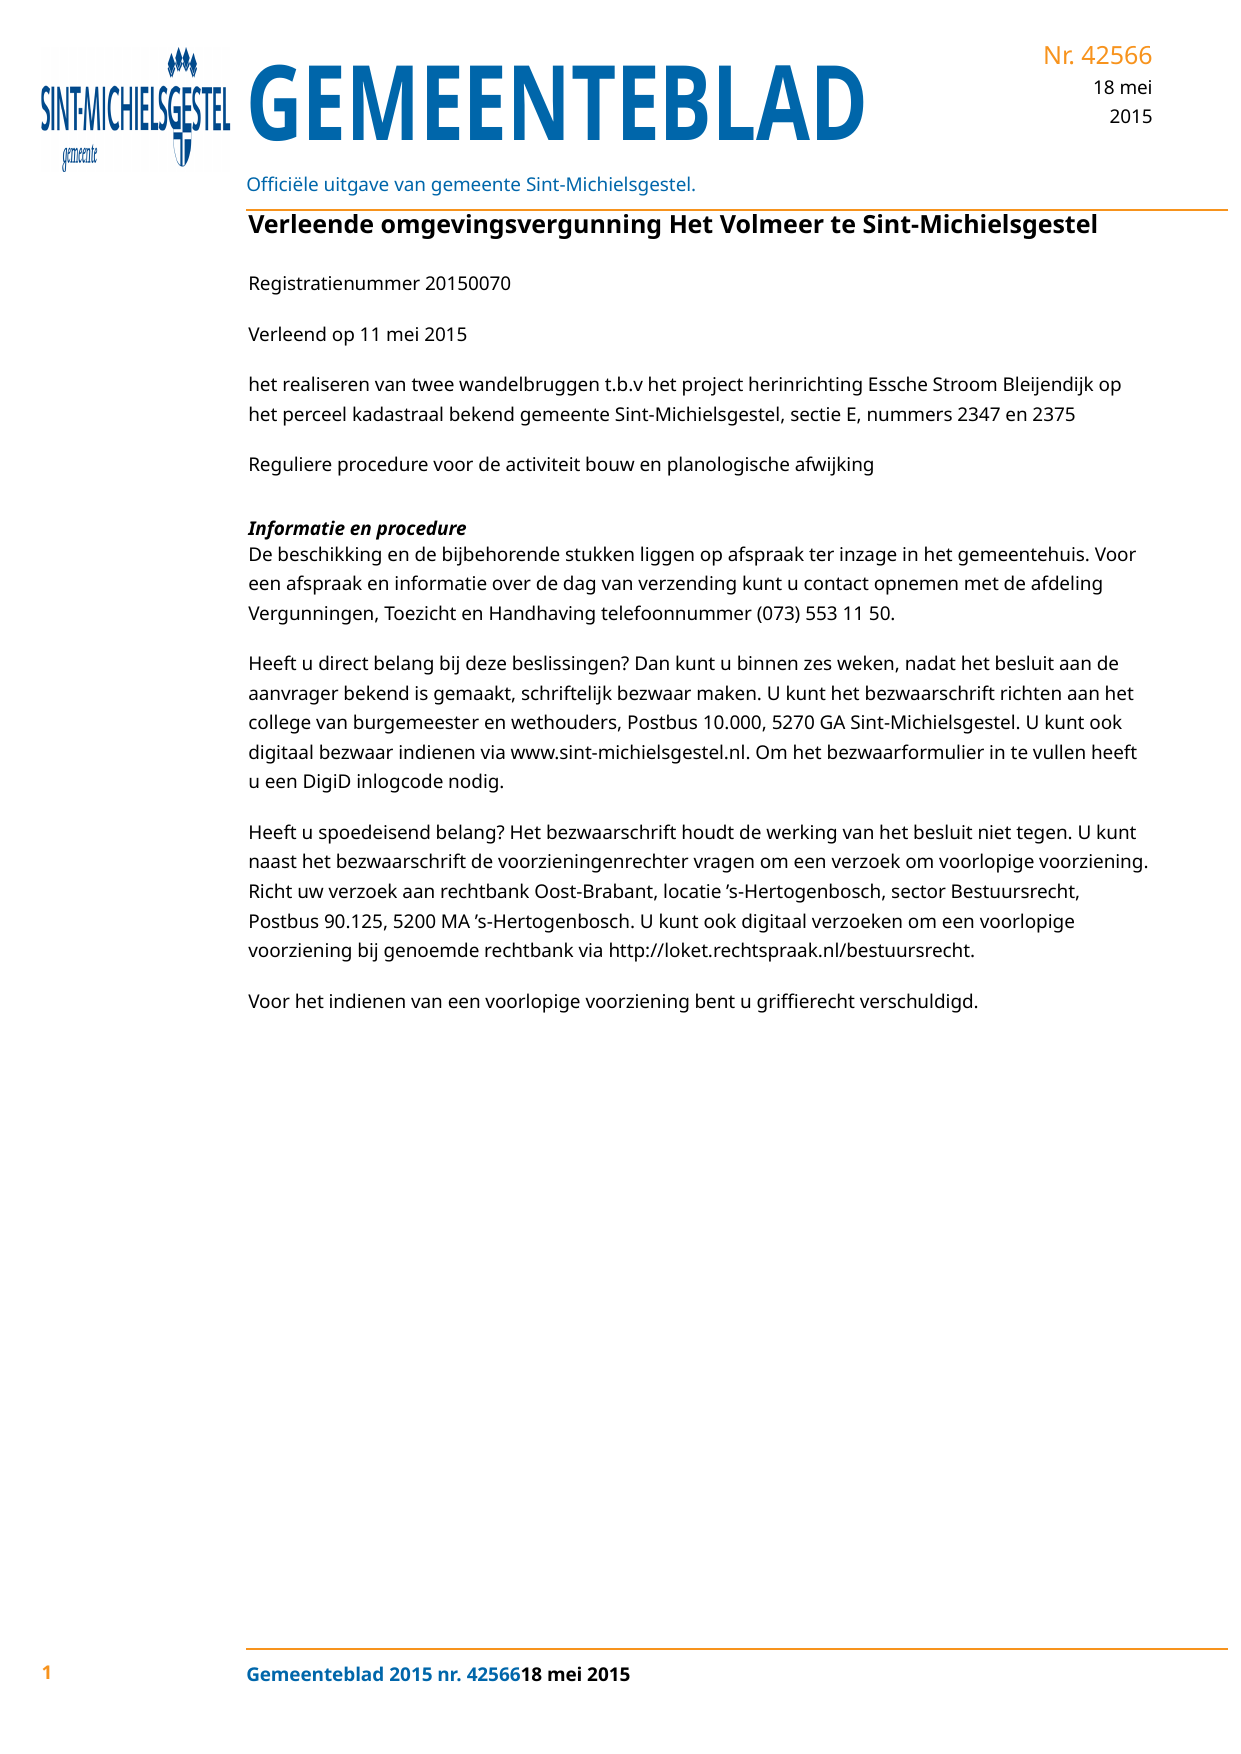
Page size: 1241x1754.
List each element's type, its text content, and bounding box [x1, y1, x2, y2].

text De beschikking en de bijbehorende stukken liggen op afspraak ter inzage in het gemeentehuis. Voor een afspraak en informatie over de dag van verzending kunt u contact opnemen met de afdeling Vergunningen, Toezicht en Handhaving telefoonnummer (073) 553 11 50. [248, 541, 1152, 626]
text Verleende omgevingsvergunning Het Volmeer te Sint-Michielsgestel [248, 211, 1152, 241]
picture [41, 47, 231, 172]
text Reguliere procedure voor de activiteit bouw en planologische afwijking [248, 451, 1152, 477]
text Voor het indienen van een voorlopige voorziening bent u griffierecht verschuldigd. [248, 988, 1152, 1014]
text Registratienummer 20150070 [248, 270, 1152, 296]
text Verleend op 11 mei 2015 [248, 321, 1152, 346]
text het realiseren van twee wandelbruggen t.b.v het project herinrichting Essche Stroom Bleijendijk op het perceel kadastraal bekend gemeente Sint-Michielsgestel, sectie E, nummers 2347 en 2375 [248, 371, 1152, 426]
text Heeft u spoedeisend belang? Het bezwaarschrift houdt de werking van het besluit niet tegen. U kunt naast het bezwaarschrift de voorzieningenrechter vragen om een verzoek om voorlopige voorziening. Richt uw verzoek aan rechtbank Oost-Brabant, locatie ’s-Hertogenbosch, sector Bestuursrecht, Postbus 90.125, 5200 MA ’s-Hertogenbosch. U kunt ook digitaal verzoeken om een voorlopige voorziening bij genoemde rechtbank via http://loket.rechtspraak.nl/bestuursrecht. [248, 819, 1152, 963]
text Heeft u direct belang bij deze beslissingen? Dan kunt u binnen zes weken, nadat het besluit aan de aanvrager bekend is gemaakt, schriftelijk bezwaar maken. U kunt het bezwaarschrift richten aan het college van burgemeester en wethouders, Postbus 10.000, 5270 GA Sint-Michielsgestel. U kunt ook digitaal bezwaar indienen via www.sint-michielsgestel.nl. Om het bezwaarformulier in te vullen heeft u een DigiD inlogcode nodig. [248, 650, 1152, 794]
text Informatie en procedure [248, 515, 1152, 541]
